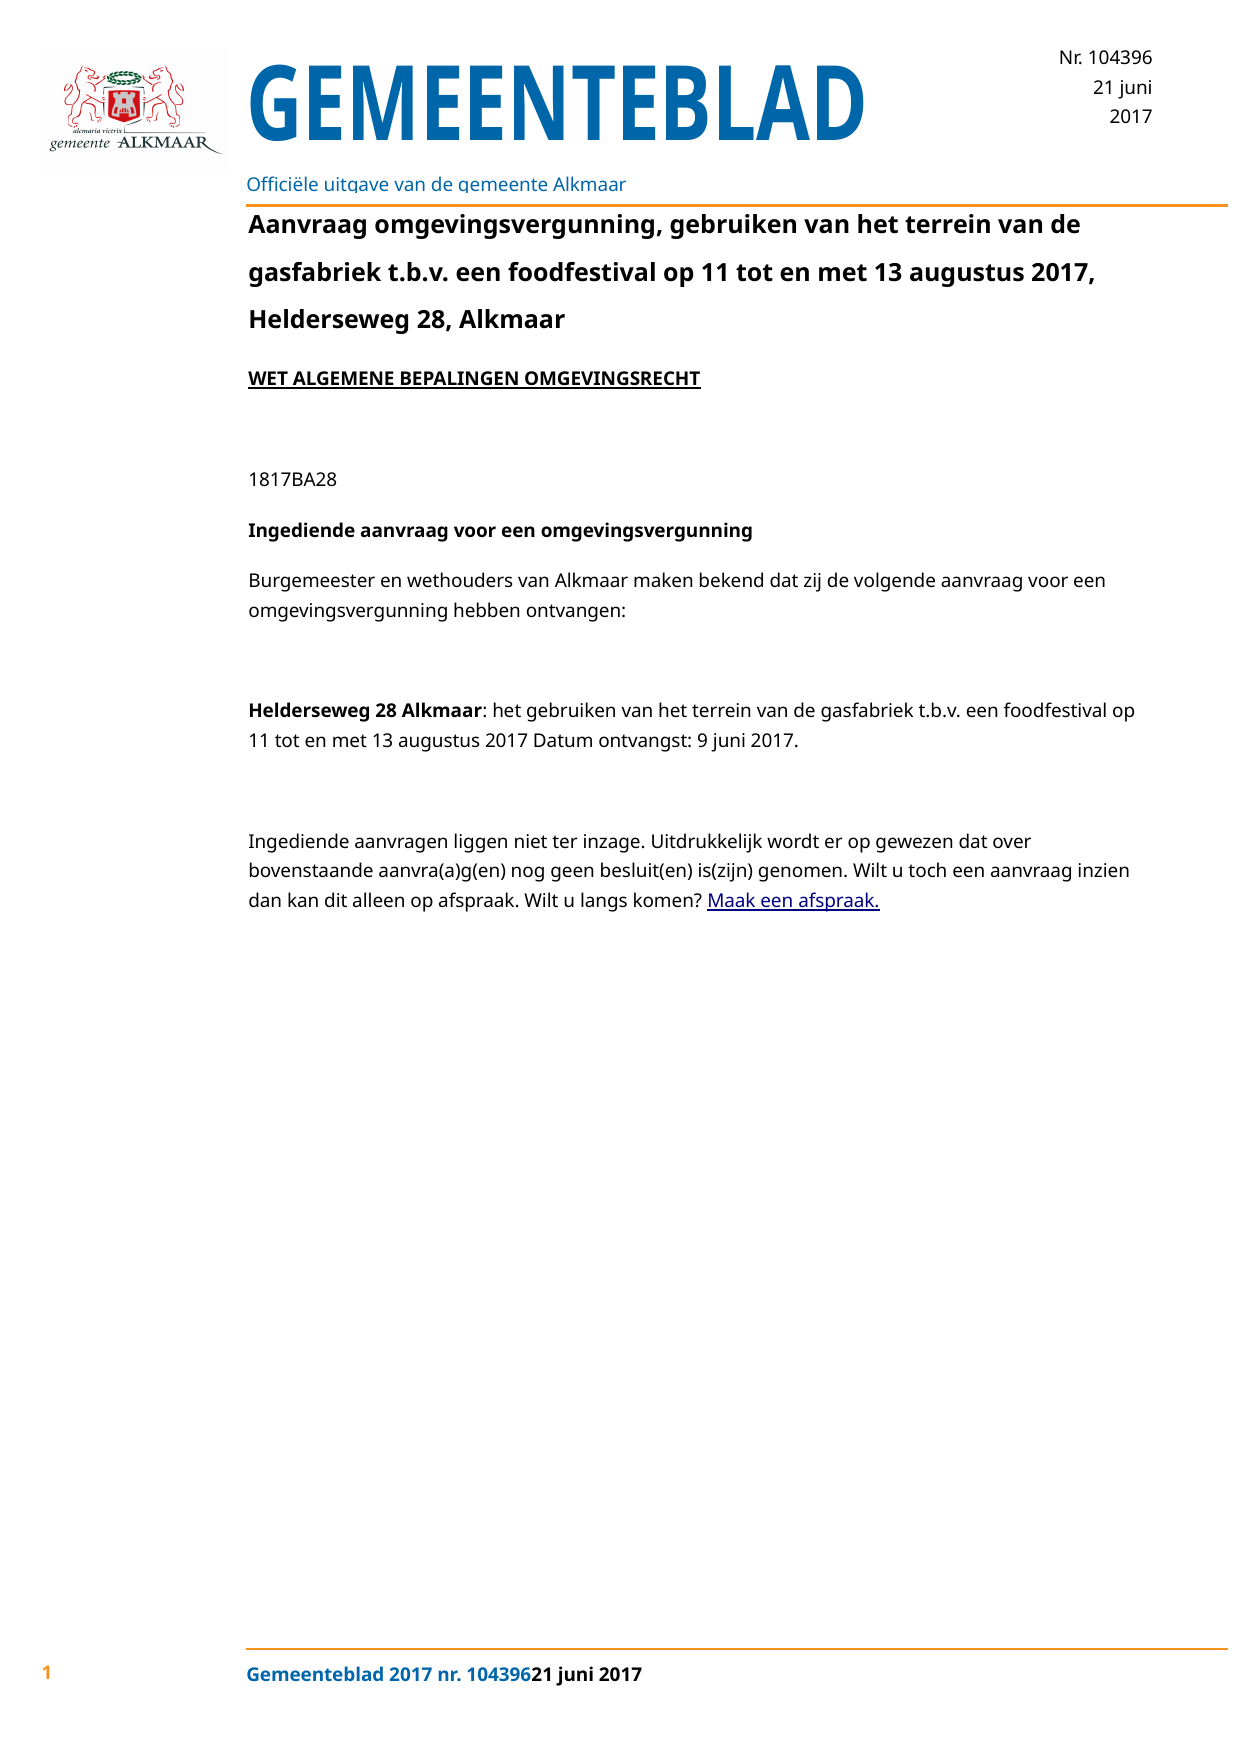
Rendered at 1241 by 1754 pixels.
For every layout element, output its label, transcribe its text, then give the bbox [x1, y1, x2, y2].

text Aanvraag omgevingsvergunning, gebruiken van het terrein van de gasfabriek t.b.v. een foodfestival op 11 tot en met 13 augustus 2017, Helderseweg 28, Alkmaar [248, 207, 1152, 336]
text WET ALGEMENE BEPALINGEN OMGEVINGSRECHT [248, 366, 1152, 391]
text Ingediende aanvraag voor een omgevingsvergunning [248, 517, 1152, 542]
text 1817BA28 [248, 466, 1152, 492]
text Helderseweg 28 Alkmaar: het gebruiken van het terrein van de gasfabriek t.b.v. een foodfestival op 11 tot en met 13 augustus 2017 Datum ontvangst: 9 juni 2017. [248, 698, 1152, 753]
picture [41, 47, 231, 172]
text Ingediende aanvragen liggen niet ter inzage. Uitdrukkelijk wordt er op gewezen dat over bovenstaande aanvra(a)g(en) nog geen besluit(en) is(zijn) genomen. Wilt u toch een aanvraag inzien dan kan dit alleen op afspraak. Wilt u langs komen? Maak een afspraak. [248, 828, 1152, 913]
text Burgemeester en wethouders van Alkmaar maken bekend dat zij de volgende aanvraag voor een omgevingsvergunning hebben ontvangen: [248, 567, 1152, 622]
